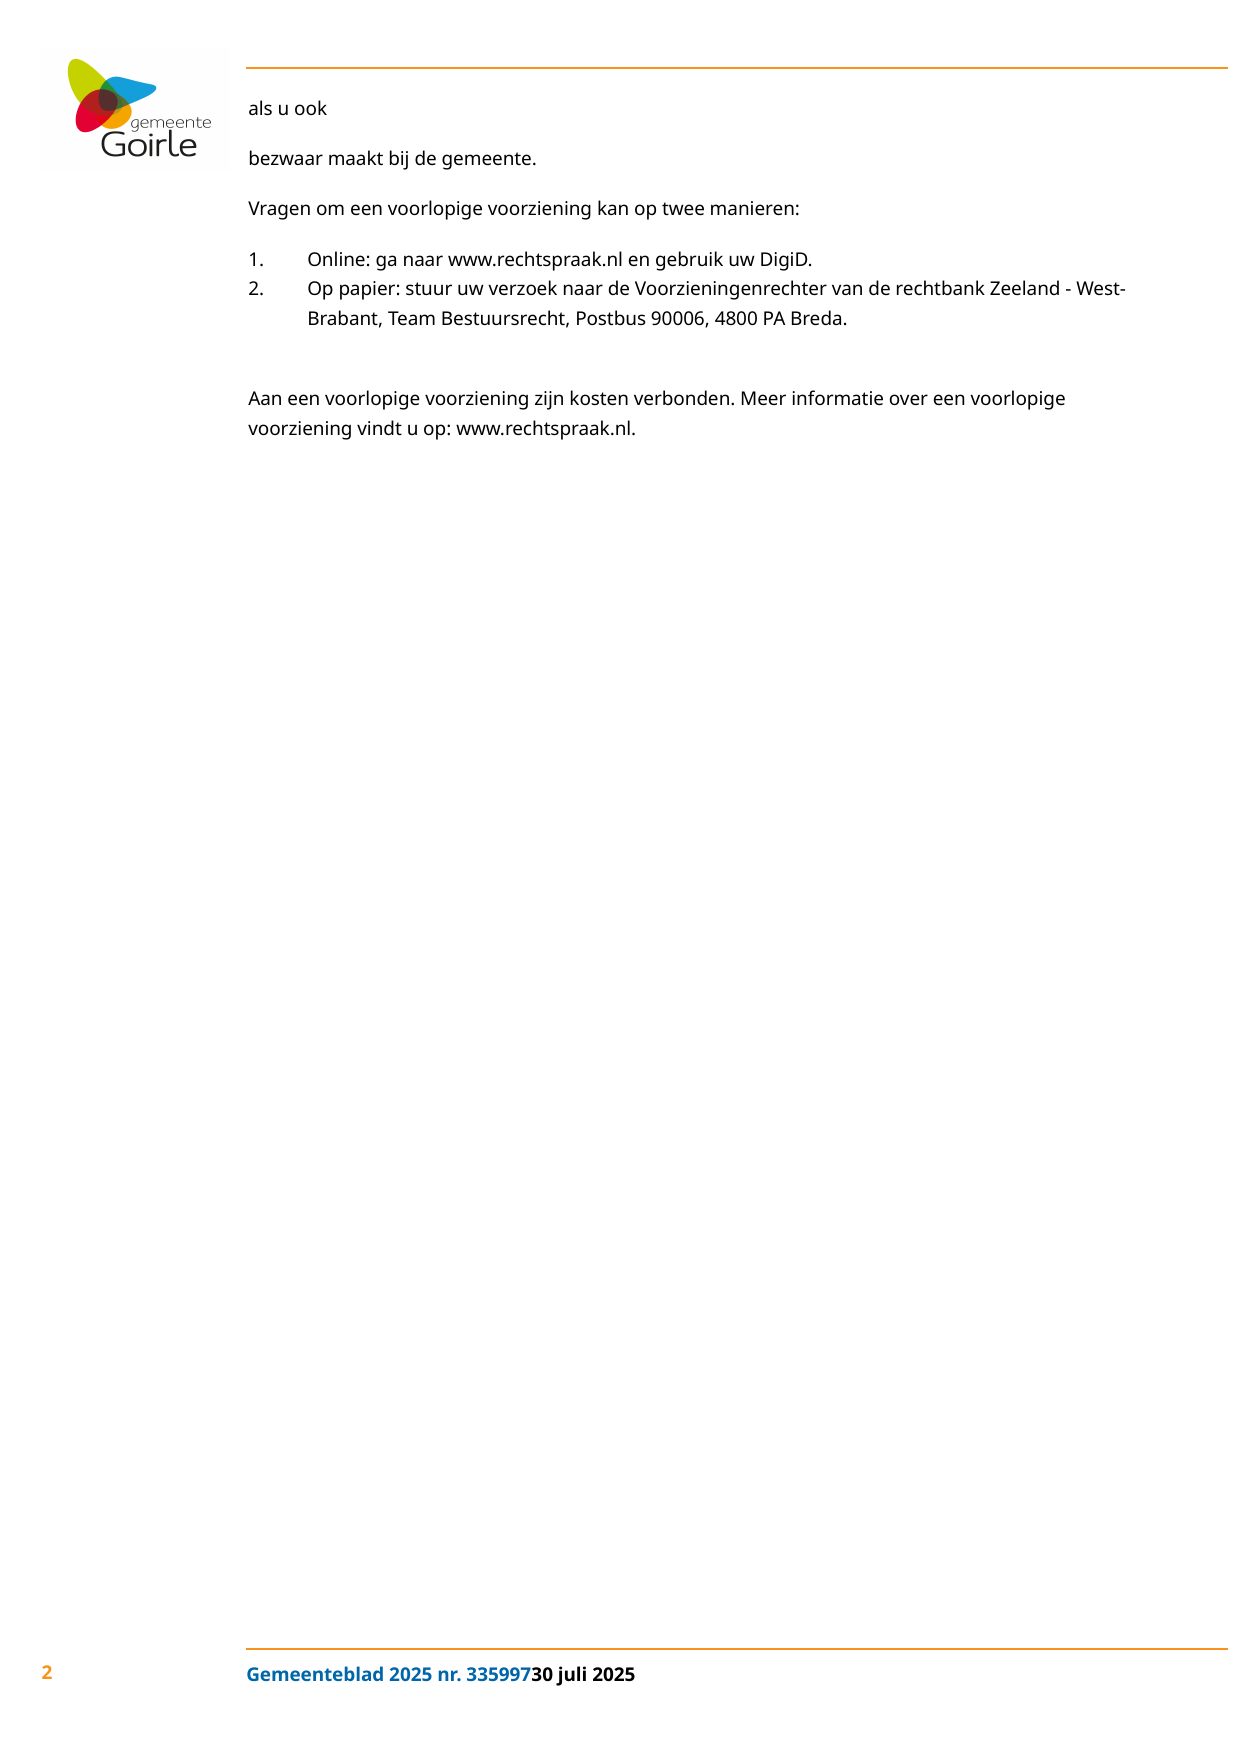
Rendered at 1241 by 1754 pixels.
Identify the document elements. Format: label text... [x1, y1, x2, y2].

text Vragen om een voorlopige voorziening kan op twee manieren: [248, 196, 1152, 221]
picture [41, 47, 231, 172]
text als u ook [248, 95, 1152, 121]
text bezwaar maakt bij de gemeente. [248, 145, 1152, 171]
text Aan een voorlopige voorziening zijn kosten verbonden. Meer informatie over een voorlopige voorziening vindt u op: www.rechtspraak.nl. [248, 385, 1152, 441]
list Op papier: stuur uw verzoek naar de Voorzieningenrechter van de rechtbank Zeeland - West-Brabant, Team Bestuursrecht, Postbus 90006, 4800 PA Breda. [248, 276, 1152, 331]
list Online: ga naar www.rechtspraak.nl en gebruik uw DigiD. [248, 246, 1152, 272]
